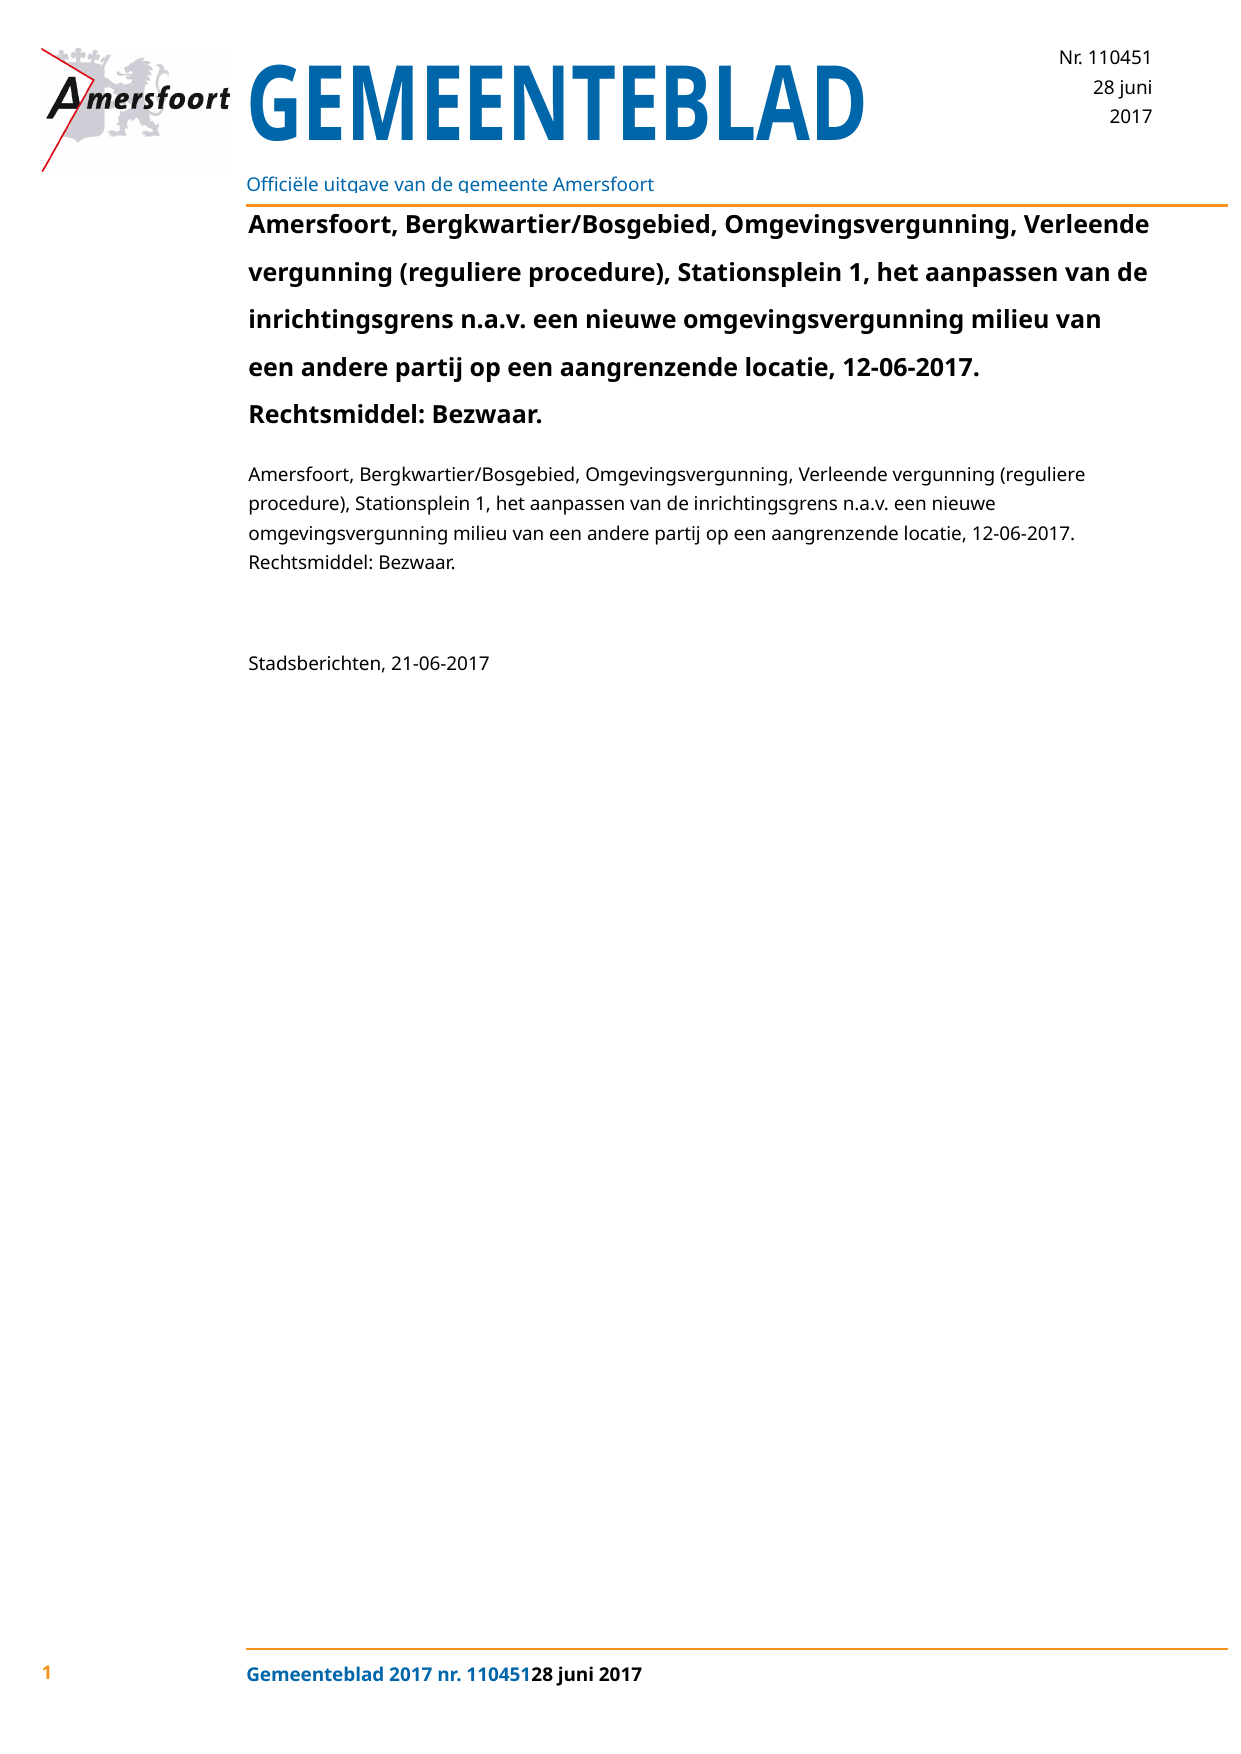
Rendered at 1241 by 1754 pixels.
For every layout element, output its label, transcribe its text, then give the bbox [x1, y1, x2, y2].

text Amersfoort, Bergkwartier/Bosgebied, Omgevingsvergunning, Verleende vergunning (reguliere procedure), Stationsplein 1, het aanpassen van de inrichtingsgrens n.a.v. een nieuwe omgevingsvergunning milieu van een andere partij op een aangrenzende locatie, 12-06-2017. Rechtsmiddel: Bezwaar. [248, 207, 1152, 431]
picture [41, 47, 231, 172]
text Stadsberichten, 21-06-2017 [248, 650, 1152, 676]
text Amersfoort, Bergkwartier/Bosgebied, Omgevingsvergunning, Verleende vergunning (reguliere procedure), Stationsplein 1, het aanpassen van de inrichtingsgrens n.a.v. een nieuwe omgevingsvergunning milieu van een andere partij op een aangrenzende locatie, 12-06-2017. Rechtsmiddel: Bezwaar. [248, 461, 1152, 575]
